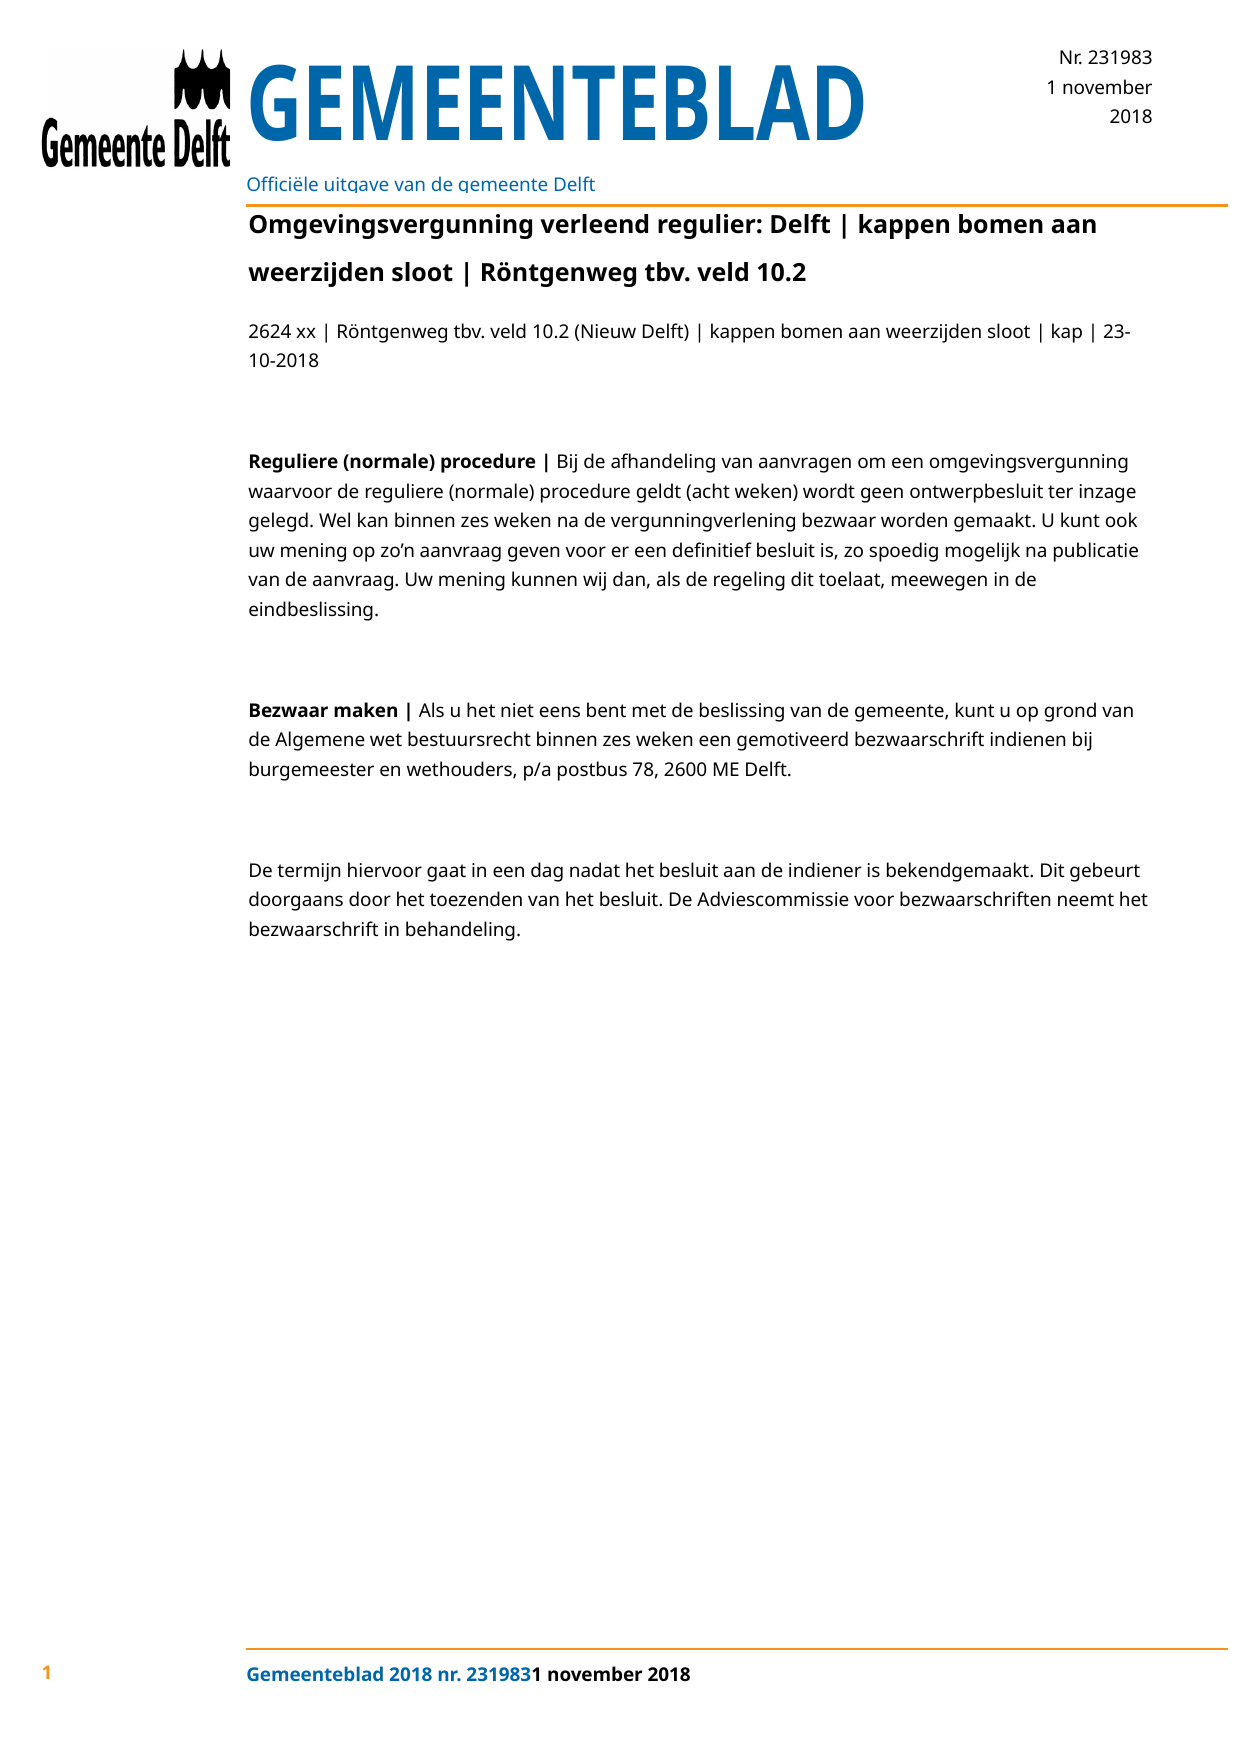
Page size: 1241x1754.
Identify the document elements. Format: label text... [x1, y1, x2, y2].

text Omgevingsvergunning verleend regulier: Delft | kappen bomen aan weerzijden sloot | Röntgenweg tbv. veld 10.2 [248, 207, 1152, 288]
text Bezwaar maken | Als u het niet eens bent met de beslissing van de gemeente, kunt u op grond van de Algemene wet bestuursrecht binnen zes weken een gemotiveerd bezwaarschrift indienen bij burgemeester en wethouders, p/a postbus 78, 2600 ME Delft. [248, 697, 1152, 782]
text De termijn hiervoor gaat in een dag nadat het besluit aan de indiener is bekendgemaakt. Dit gebeurt doorgaans door het toezenden van het besluit. De Adviescommissie voor bezwaarschriften neemt het bezwaarschrift in behandeling. [248, 857, 1152, 942]
picture [41, 47, 231, 172]
text Reguliere (normale) procedure | Bij de afhandeling van aanvragen om een omgevingsvergunning waarvoor de reguliere (normale) procedure geldt (acht weken) wordt geen ontwerpbesluit ter inzage gelegd. Wel kan binnen zes weken na de vergunningverlening bezwaar worden gemaakt. U kunt ook uw mening op zo’n aanvraag geven voor er een definitief besluit is, zo spoedig mogelijk na publicatie van de aanvraag. Uw mening kunnen wij dan, als de regeling dit toelaat, meewegen in de eindbeslissing. [248, 448, 1152, 622]
text 2624 xx | Röntgenweg tbv. veld 10.2 (Nieuw Delft) | kappen bomen aan weerzijden sloot | kap | 23-10-2018 [248, 318, 1152, 373]
